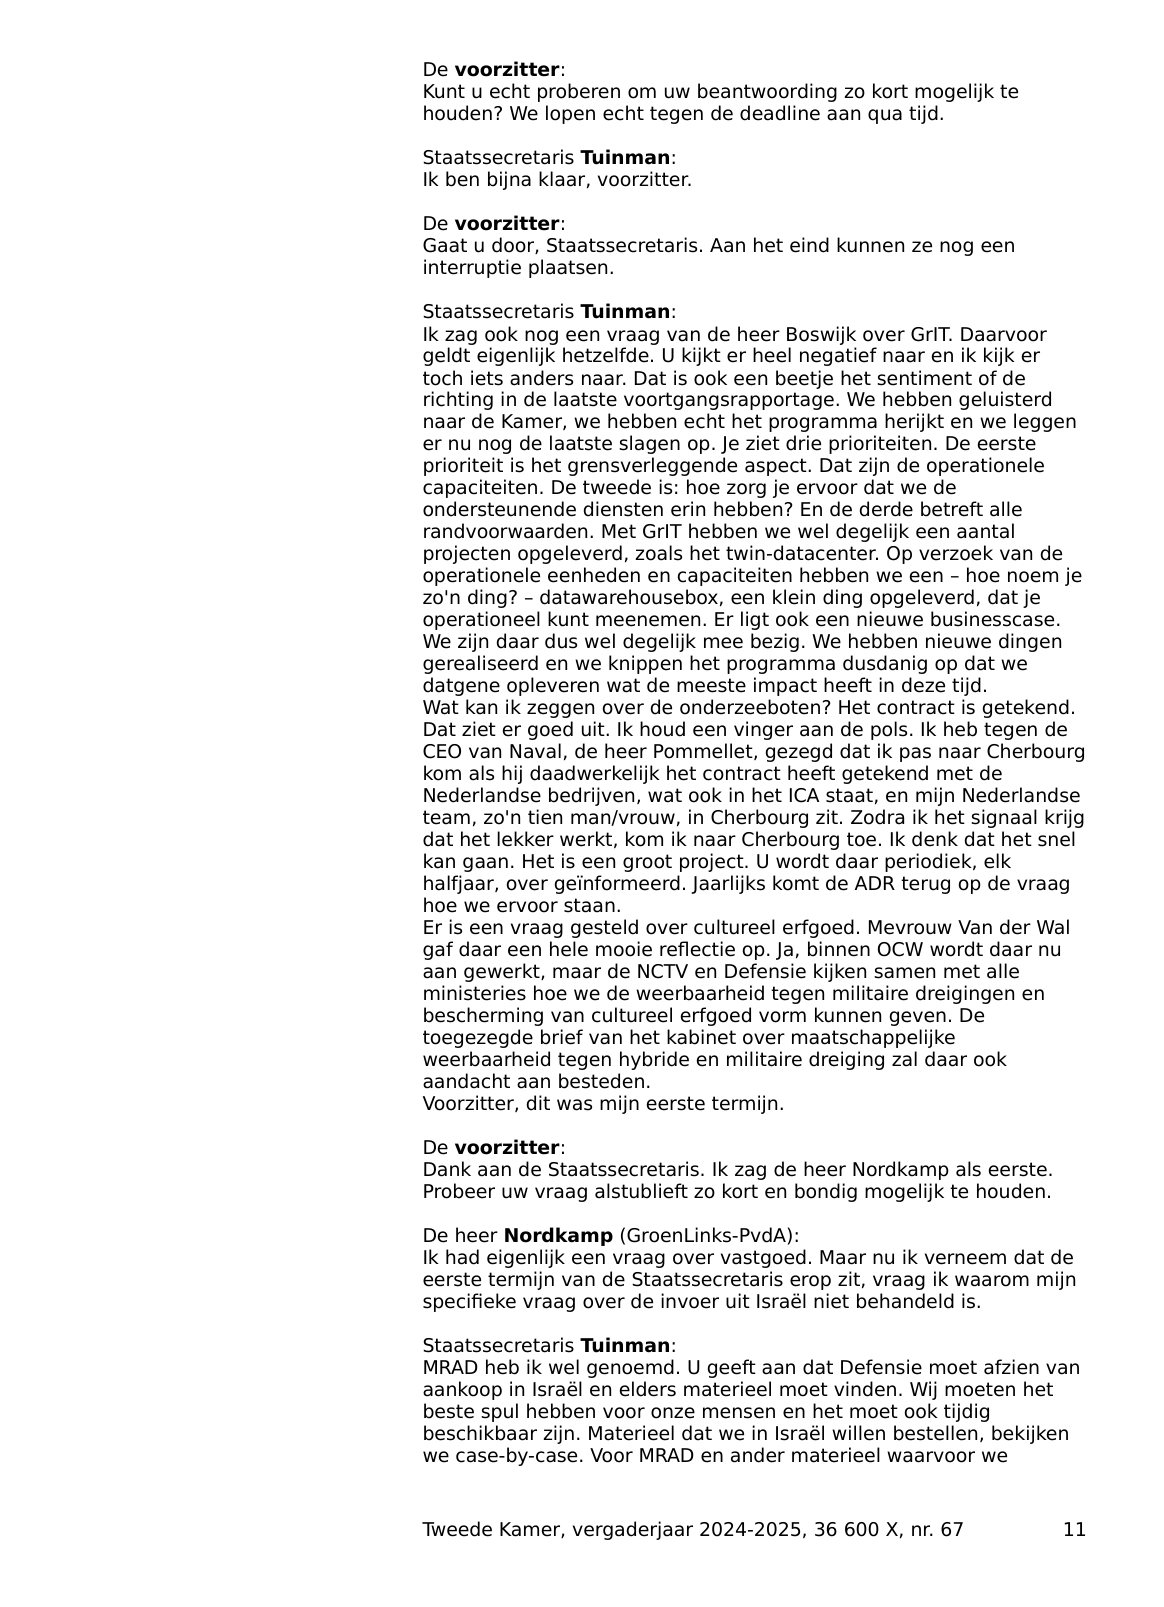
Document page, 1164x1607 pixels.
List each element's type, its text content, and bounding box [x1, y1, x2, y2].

text Staatssecretaris Tuinman: [422, 301, 1087, 323]
text De voorzitter: [422, 213, 1087, 235]
text Ik ben bijna klaar, voorzitter. [422, 169, 1087, 191]
text Ik zag ook nog een vraag van de heer Boswijk over GrIT. Daarvoor geldt eigenlijk hetzelfde. U kijkt er heel negatief naar en ik kijk er toch iets anders naar. Dat is ook een beetje het sentiment of de richting in de laatste voortgangsrapportage. We hebben geluisterd naar de Kamer, we hebben echt het programma herijkt en we leggen er nu nog de laatste slagen op. Je ziet drie prioriteiten. De eerste prioriteit is het grensverleggende aspect. Dat zijn de operationele capaciteiten. De tweede is: hoe zorg je ervoor dat we de ondersteunende diensten erin hebben? En de derde betreft alle randvoorwaarden. Met GrIT hebben we wel degelijk een aantal projecten opgeleverd, zoals het twin-datacenter. Op verzoek van de operationele eenheden en capaciteiten hebben we een – hoe noem je zo'n ding? – datawarehousebox, een klein ding opgeleverd, dat je operationeel kunt meenemen. Er ligt ook een nieuwe businesscase. We zijn daar dus wel degelijk mee bezig. We hebben nieuwe dingen gerealiseerd en we knippen het programma dusdanig op dat we datgene opleveren wat de meeste impact heeft in deze tijd. [422, 323, 1087, 697]
text De voorzitter: [422, 1137, 1087, 1159]
text Staatssecretaris Tuinman: [422, 1335, 1087, 1357]
text Gaat u door, Staatssecretaris. Aan het eind kunnen ze nog een interruptie plaatsen. [422, 235, 1087, 279]
text Er is een vraag gesteld over cultureel erfgoed. Mevrouw Van der Wal gaf daar een hele mooie reflectie op. Ja, binnen OCW wordt daar nu aan gewerkt, maar de NCTV en Defensie kijken samen met alle ministeries hoe we de weerbaarheid tegen militaire dreigingen en bescherming van cultureel erfgoed vorm kunnen geven. De toegezegde brief van het kabinet over maatschappelijke weerbaarheid tegen hybride en militaire dreiging zal daar ook aandacht aan besteden. [422, 917, 1087, 1093]
text De voorzitter: [422, 59, 1087, 81]
text Voorzitter, dit was mijn eerste termijn. [422, 1093, 1087, 1115]
text MRAD heb ik wel genoemd. U geeft aan dat Defensie moet afzien van aankoop in Israël en elders materieel moet vinden. Wij moeten het beste spul hebben voor onze mensen en het moet ook tijdig beschikbaar zijn. Materieel dat we in Israël willen bestellen, bekijken we case-by-case. Voor MRAD en ander materieel waarvoor we [422, 1357, 1087, 1467]
text Dank aan de Staatssecretaris. Ik zag de heer Nordkamp als eerste. Probeer uw vraag alstublieft zo kort en bondig mogelijk te houden. [422, 1159, 1087, 1203]
text Ik had eigenlijk een vraag over vastgoed. Maar nu ik verneem dat de eerste termijn van de Staatssecretaris erop zit, vraag ik waarom mijn specifieke vraag over de invoer uit Israël niet behandeld is. [422, 1247, 1087, 1313]
text Staatssecretaris Tuinman: [422, 147, 1087, 169]
text Kunt u echt proberen om uw beantwoording zo kort mogelijk te houden? We lopen echt tegen de deadline aan qua tijd. [422, 81, 1087, 125]
text Wat kan ik zeggen over de onderzeeboten? Het contract is getekend. Dat ziet er goed uit. Ik houd een vinger aan de pols. Ik heb tegen de CEO van Naval, de heer Pommellet, gezegd dat ik pas naar Cherbourg kom als hij daadwerkelijk het contract heeft getekend met de Nederlandse bedrijven, wat ook in het ICA staat, en mijn Nederlandse team, zo'n tien man/vrouw, in Cherbourg zit. Zodra ik het signaal krijg dat het lekker werkt, kom ik naar Cherbourg toe. Ik denk dat het snel kan gaan. Het is een groot project. U wordt daar periodiek, elk halfjaar, over geïnformeerd. Jaarlijks komt de ADR terug op de vraag hoe we ervoor staan. [422, 697, 1087, 917]
text De heer Nordkamp (GroenLinks-PvdA): [422, 1225, 1087, 1247]
